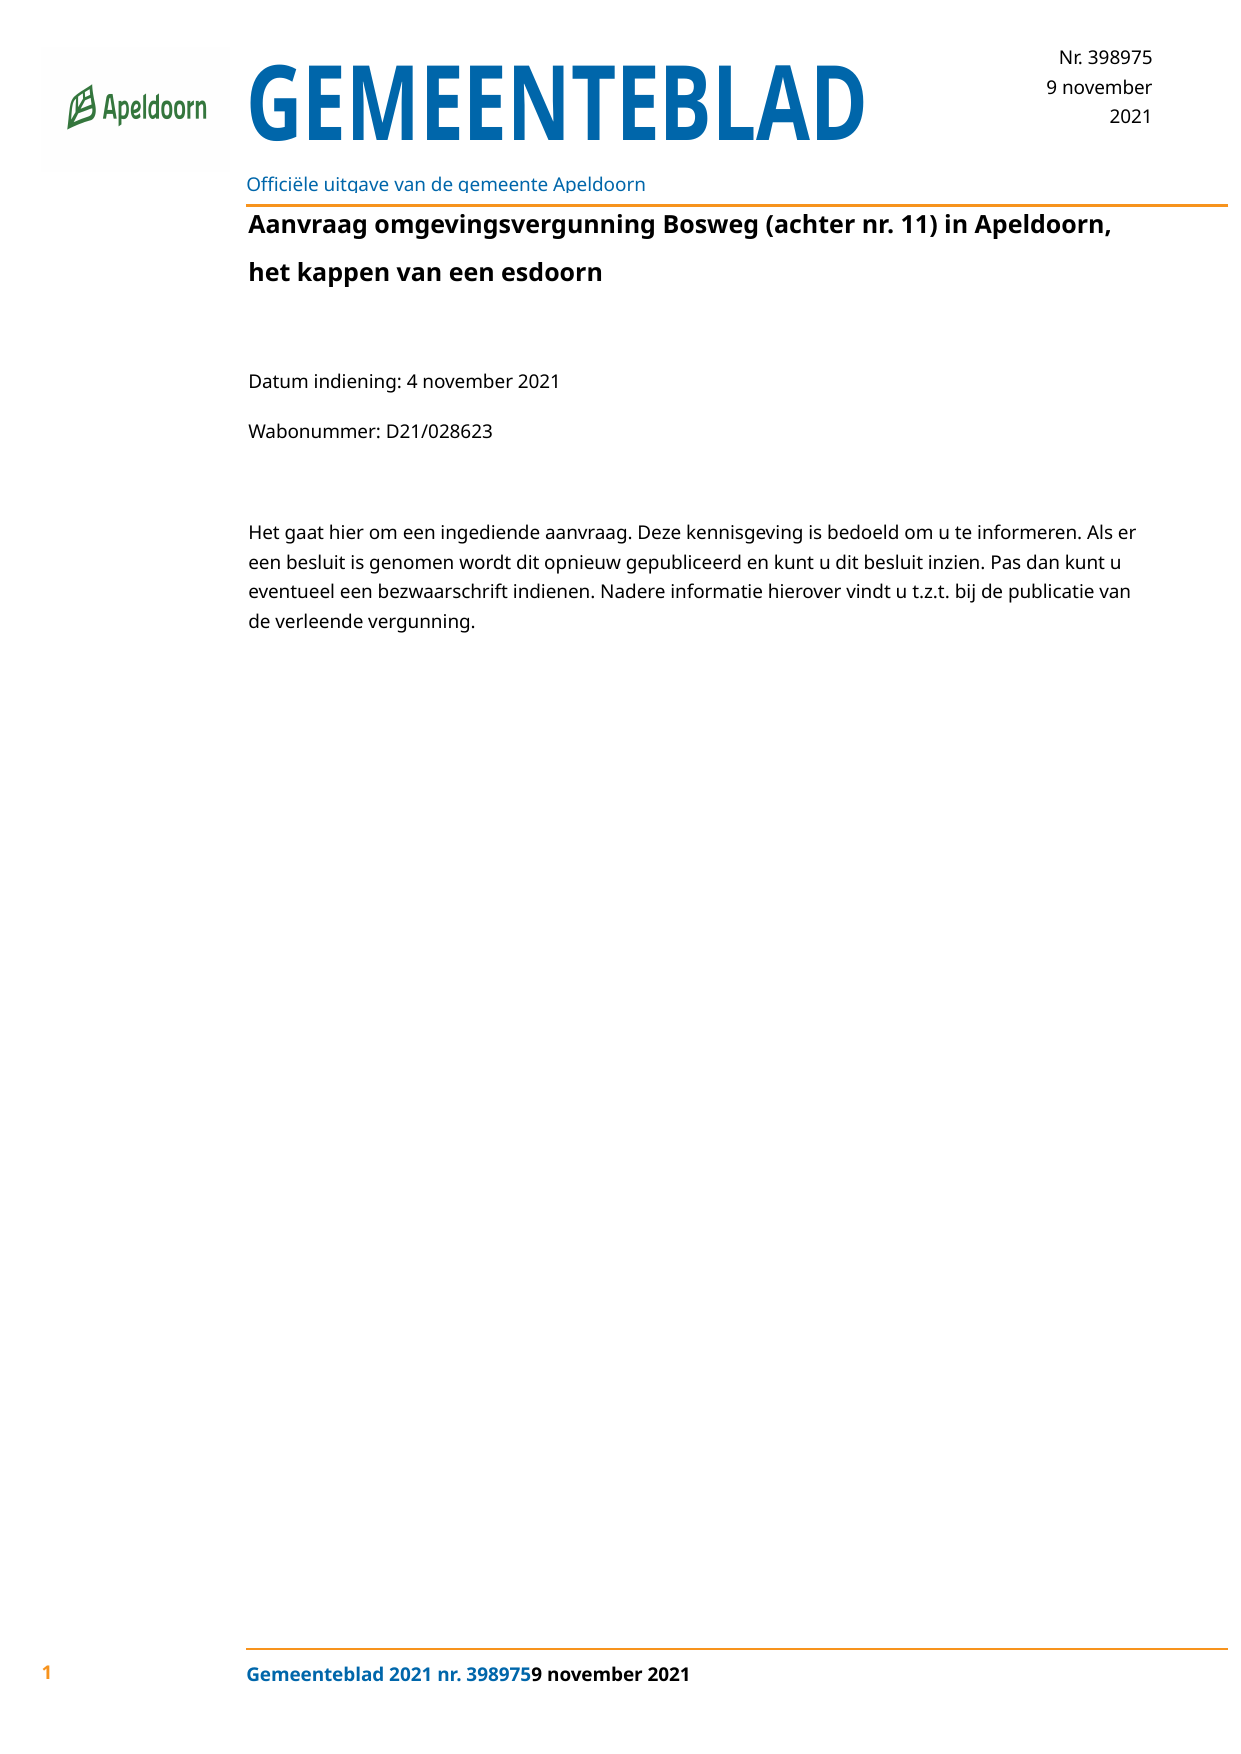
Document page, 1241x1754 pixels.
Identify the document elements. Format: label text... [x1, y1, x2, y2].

text Het gaat hier om een ingediende aanvraag. Deze kennisgeving is bedoeld om u te informeren. Als er een besluit is genomen wordt dit opnieuw gepubliceerd en kunt u dit besluit inzien. Pas dan kunt u eventueel een bezwaarschrift indienen. Nadere informatie hierover vindt u t.z.t. bij de publicatie van de verleende vergunning. [248, 519, 1152, 634]
text Datum indiening: 4 november 2021 [248, 368, 1152, 394]
picture [41, 47, 231, 172]
text Aanvraag omgevingsvergunning Bosweg (achter nr. 11) in Apeldoorn, het kappen van een esdoorn [248, 207, 1152, 288]
text Wabonummer: D21/028623 [248, 419, 1152, 444]
